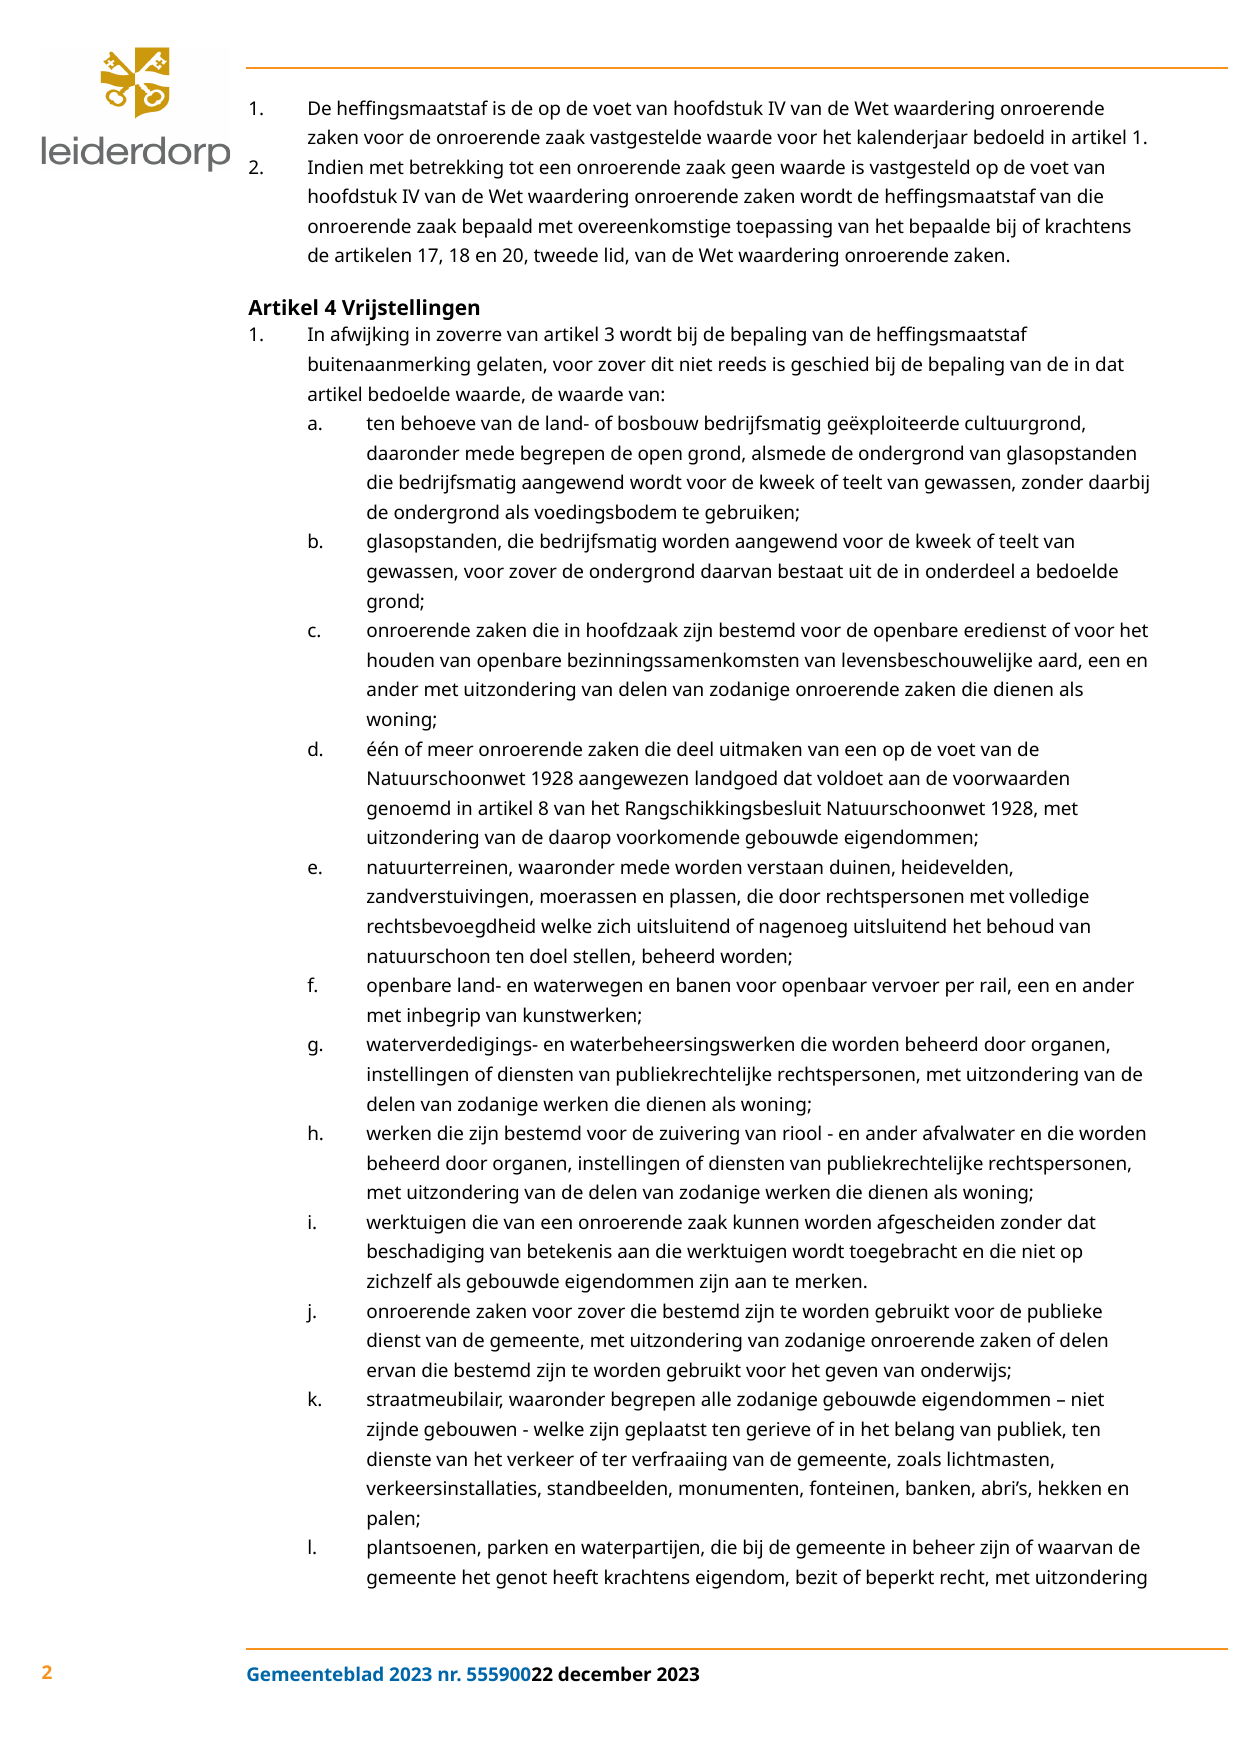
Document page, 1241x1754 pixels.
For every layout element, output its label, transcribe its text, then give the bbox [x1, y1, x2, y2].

picture [41, 47, 231, 172]
text Artikel 4 Vrijstellingen [248, 293, 1152, 322]
list De heffingsmaatstaf is de op de voet van hoofdstuk IV van de Wet waardering onroerende zaken voor de onroerende zaak vastgestelde waarde voor het kalenderjaar bedoeld in artikel 1. [248, 95, 1152, 150]
list één of meer onroerende zaken die deel uitmaken van een op de voet van de Natuurschoonwet 1928 aangewezen landgoed dat voldoet aan de voorwaarden genoemd in artikel 8 van het Rangschikkingsbesluit Natuurschoonwet 1928, met uitzondering van de daarop voorkomende gebouwde eigendommen; [307, 736, 1152, 850]
list werken die zijn bestemd voor de zuivering van riool - en ander afvalwater en die worden beheerd door organen, instellingen of diensten van publiekrechtelijke rechtspersonen, met uitzondering van de delen van zodanige werken die dienen als woning; [307, 1120, 1152, 1205]
list openbare land- en waterwegen en banen voor openbaar vervoer per rail, een en ander met inbegrip van kunstwerken; [307, 972, 1152, 1028]
list Indien met betrekking tot een onroerende zaak geen waarde is vastgesteld op de voet van hoofdstuk IV van de Wet waardering onroerende zaken wordt de heffingsmaatstaf van die onroerende zaak bepaald met overeenkomstige toepassing van het bepaalde bij of krachtens de artikelen 17, 18 en 20, tweede lid, van de Wet waardering onroerende zaken. [248, 154, 1152, 268]
list plantsoenen, parken en waterpartijen, die bij de gemeente in beheer zijn of waarvan de gemeente het genot heeft krachtens eigendom, bezit of beperkt recht, met uitzondering [307, 1534, 1152, 1590]
list In afwijking in zoverre van artikel 3 wordt bij de bepaling van de heffingsmaatstaf buitenaanmerking gelaten, voor zover dit niet reeds is geschied bij de bepaling van de in dat artikel bedoelde waarde, de waarde van: [248, 322, 1152, 406]
list onroerende zaken voor zover die bestemd zijn te worden gebruikt voor de publieke dienst van de gemeente, met uitzondering van zodanige onroerende zaken of delen ervan die bestemd zijn te worden gebruikt voor het geven van onderwijs; [307, 1298, 1152, 1383]
list waterverdedigings- en waterbeheersingswerken die worden beheerd door organen, instellingen of diensten van publiekrechtelijke rechtspersonen, met uitzondering van de delen van zodanige werken die dienen als woning; [307, 1032, 1152, 1116]
list straatmeubilair, waaronder begrepen alle zodanige gebouwde eigendommen – niet zijnde gebouwen - welke zijn geplaatst ten gerieve of in het belang van publiek, ten dienste van het verkeer of ter verfraaiing van de gemeente, zoals lichtmasten, verkeersinstallaties, standbeelden, monumenten, fonteinen, banken, abri’s, hekken en palen; [307, 1387, 1152, 1531]
list werktuigen die van een onroerende zaak kunnen worden afgescheiden zonder dat beschadiging van betekenis aan die werktuigen wordt toegebracht en die niet op zichzelf als gebouwde eigendommen zijn aan te merken. [307, 1209, 1152, 1294]
list onroerende zaken die in hoofdzaak zijn bestemd voor de openbare eredienst of voor het houden van openbare bezinningssamenkomsten van levensbeschouwelijke aard, een en ander met uitzondering van delen van zodanige onroerende zaken die dienen als woning; [307, 617, 1152, 732]
list natuurterreinen, waaronder mede worden verstaan duinen, heidevelden, zandverstuivingen, moerassen en plassen, die door rechtspersonen met volledige rechtsbevoegdheid welke zich uitsluitend of nagenoeg uitsluitend het behoud van natuurschoon ten doel stellen, beheerd worden; [307, 854, 1152, 968]
list ten behoeve van de land- of bosbouw bedrijfsmatig geëxploiteerde cultuurgrond, daaronder mede begrepen de open grond, alsmede de ondergrond van glasopstanden die bedrijfsmatig aangewend wordt voor de kweek of teelt van gewassen, zonder daarbij de ondergrond als voedingsbodem te gebruiken; [307, 410, 1152, 525]
list glasopstanden, die bedrijfsmatig worden aangewend voor de kweek of teelt van gewassen, voor zover de ondergrond daarvan bestaat uit de in onderdeel a bedoelde grond; [307, 529, 1152, 613]
